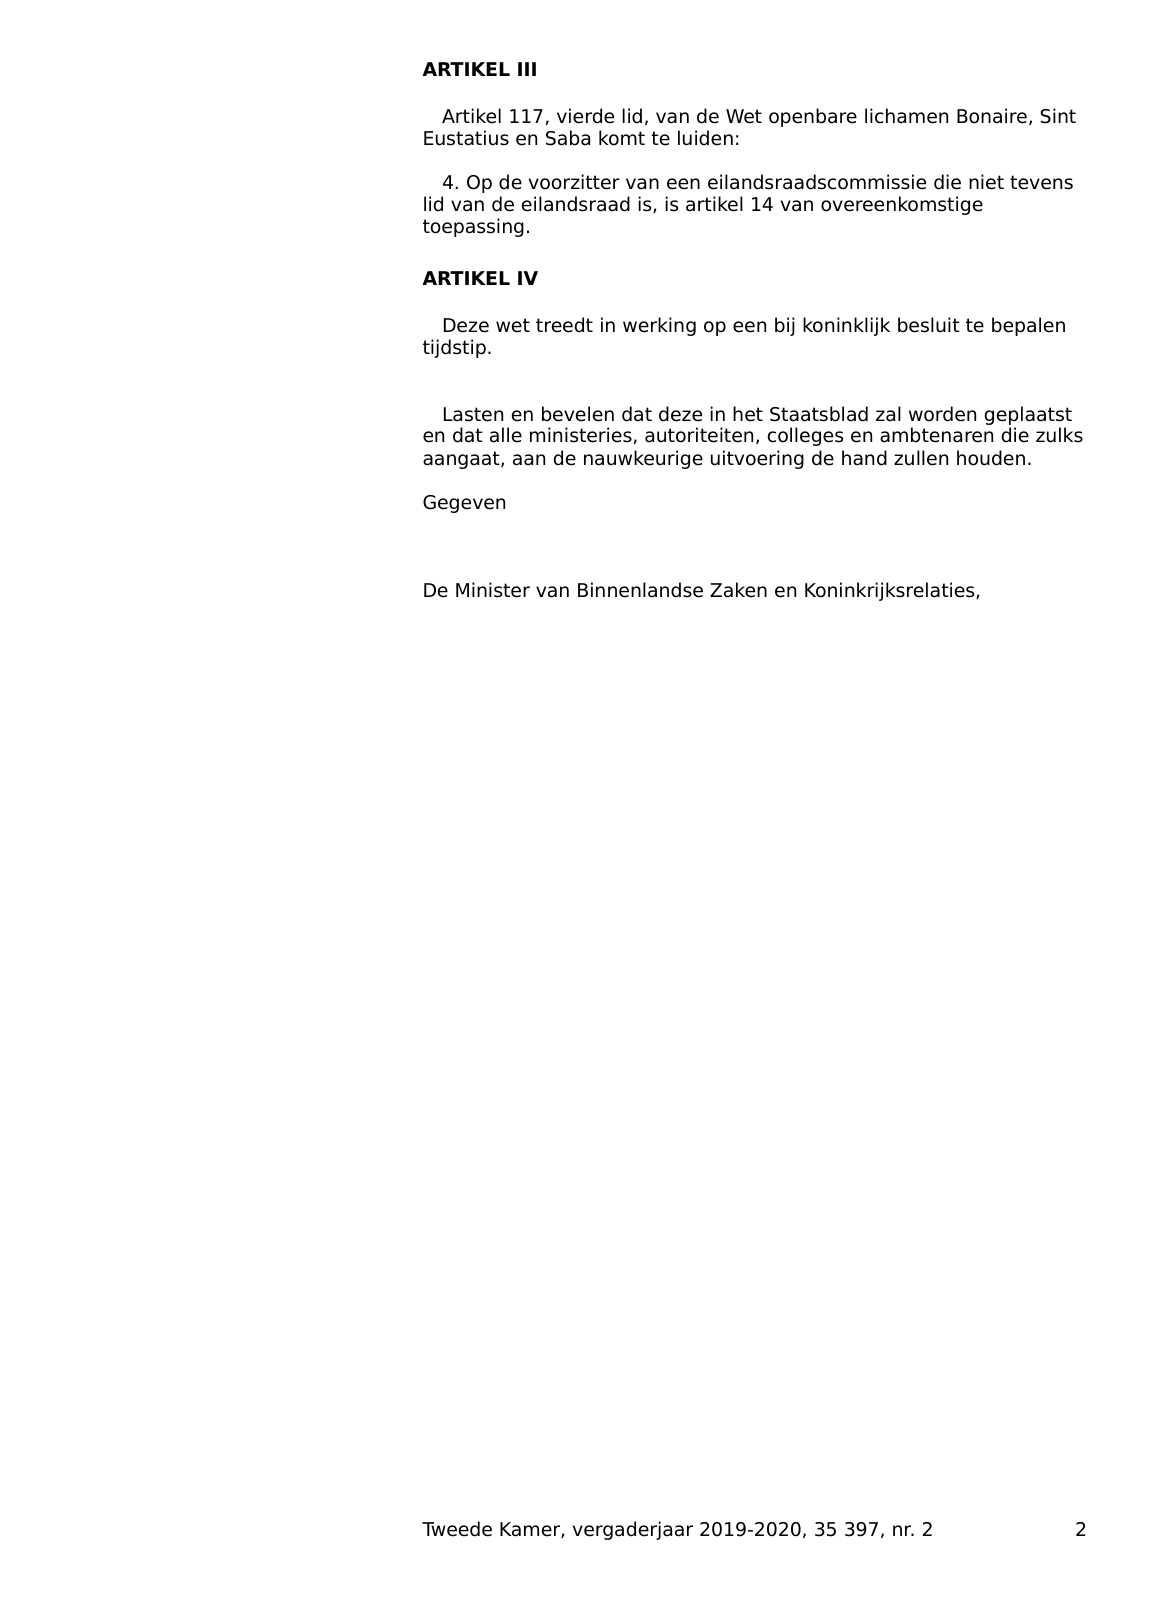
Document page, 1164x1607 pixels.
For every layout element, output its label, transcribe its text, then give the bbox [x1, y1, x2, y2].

subtitle ARTIKEL IV [422, 268, 1087, 290]
text 4. Op de voorzitter van een eilandsraadscommissie die niet tevens lid van de eilandsraad is, is artikel 14 van overeenkomstige toepassing. [422, 172, 1087, 238]
text De Minister van Binnenlandse Zaken en Koninkrijksrelaties, [422, 580, 1087, 602]
text Artikel 117, vierde lid, van de Wet openbare lichamen Bonaire, Sint Eustatius en Saba komt te luiden: [422, 106, 1087, 150]
subtitle ARTIKEL III [422, 59, 1087, 81]
text Gegeven [422, 492, 1087, 513]
text Deze wet treedt in werking op een bij koninklijk besluit te bepalen tijdstip. [422, 315, 1087, 359]
text Lasten en bevelen dat deze in het Staatsblad zal worden geplaatst en dat alle ministeries, autoriteiten, colleges en ambtenaren die zulks aangaat, aan de nauwkeurige uitvoering de hand zullen houden. [422, 403, 1087, 469]
